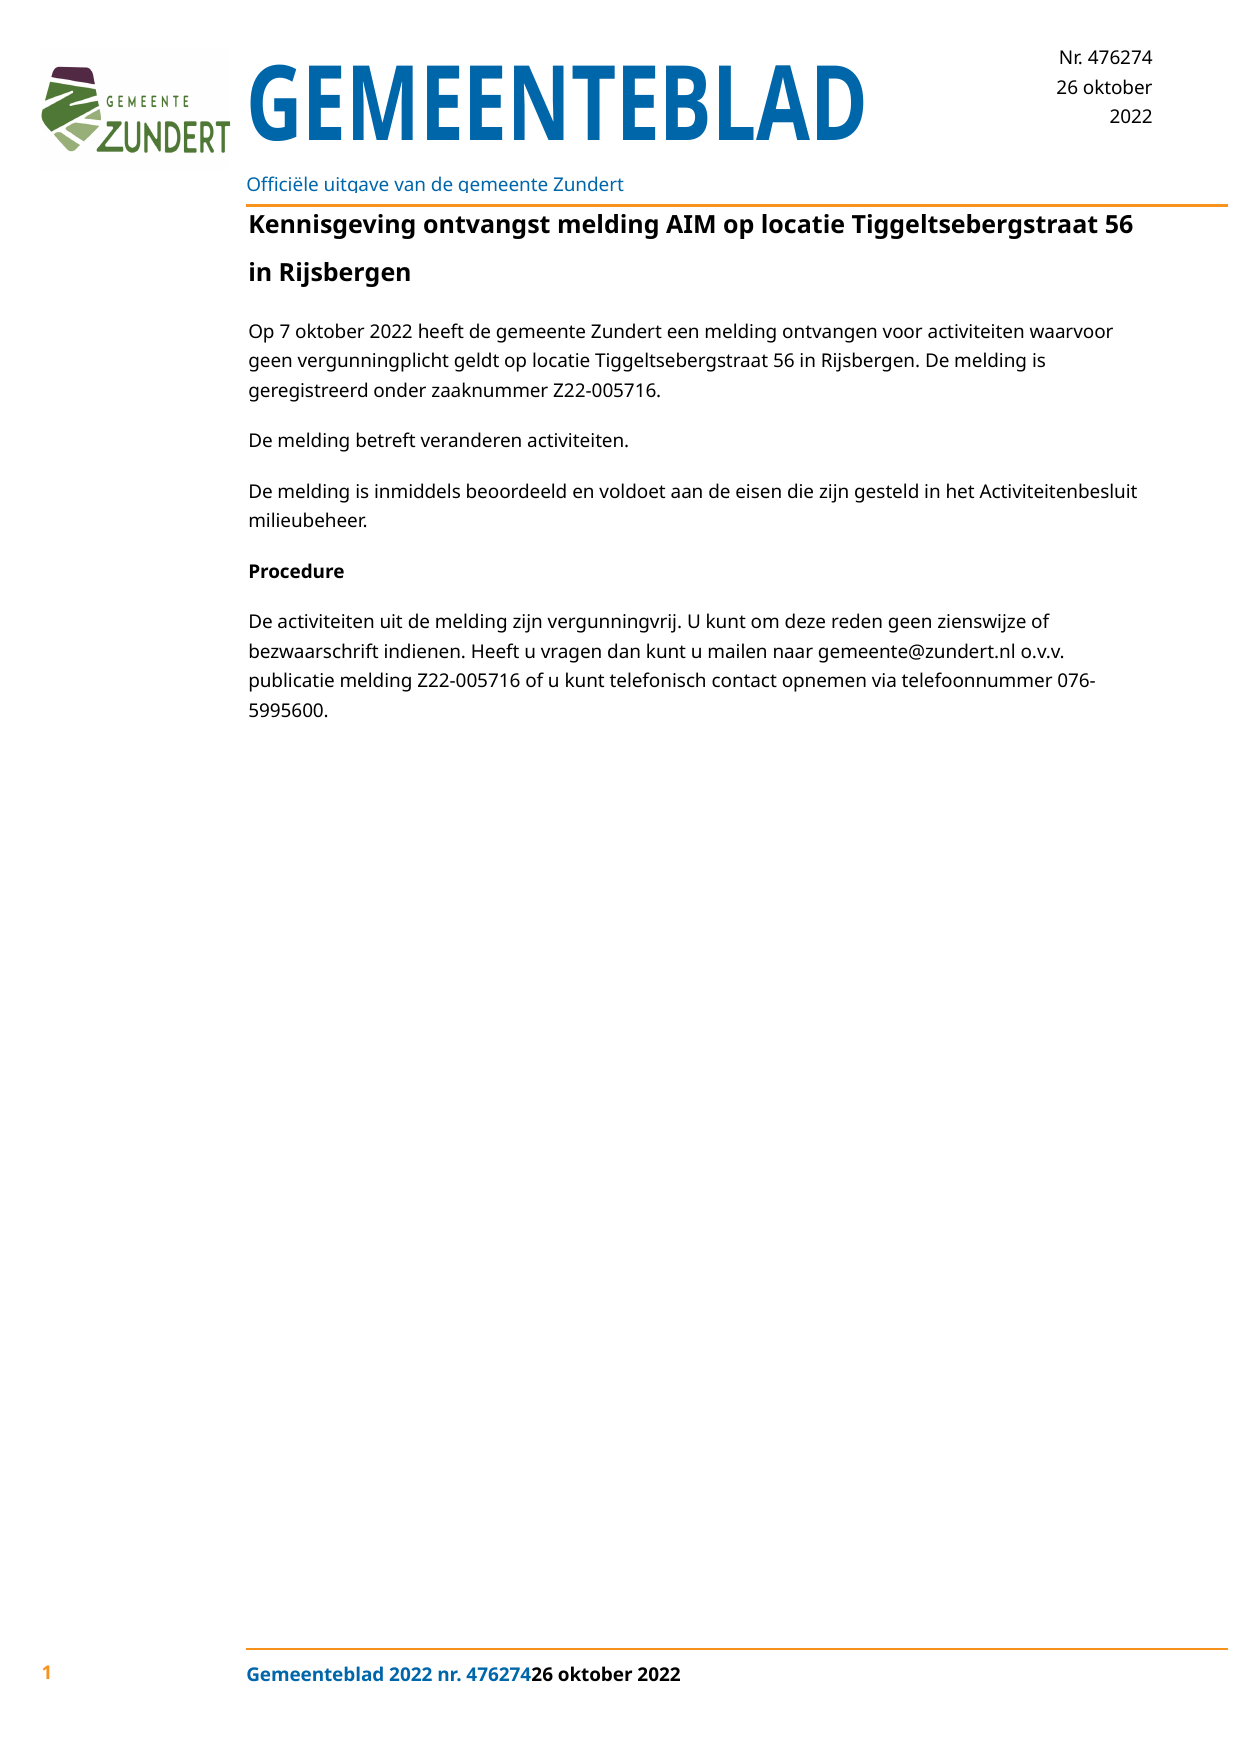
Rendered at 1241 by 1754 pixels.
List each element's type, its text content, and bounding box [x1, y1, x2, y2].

text Procedure [248, 558, 1152, 584]
text De melding betreft veranderen activiteiten. [248, 427, 1152, 453]
text De melding is inmiddels beoordeeld en voldoet aan de eisen die zijn gesteld in het Activiteitenbesluit milieubeheer. [248, 478, 1152, 533]
text Kennisgeving ontvangst melding AIM op locatie Tiggeltsebergstraat 56 in Rijsbergen [248, 207, 1152, 288]
text Op 7 oktober 2022 heeft de gemeente Zundert een melding ontvangen voor activiteiten waarvoor geen vergunningplicht geldt op locatie Tiggeltsebergstraat 56 in Rijsbergen. De melding is geregistreerd onder zaaknummer Z22-005716. [248, 318, 1152, 403]
text De activiteiten uit de melding zijn vergunningvrij. U kunt om deze reden geen zienswijze of bezwaarschrift indienen. Heeft u vragen dan kunt u mailen naar gemeente@zundert.nl o.v.v. publicatie melding Z22-005716 of u kunt telefonisch contact opnemen via telefoonnummer 076-5995600. [248, 608, 1152, 723]
picture [41, 47, 231, 172]
